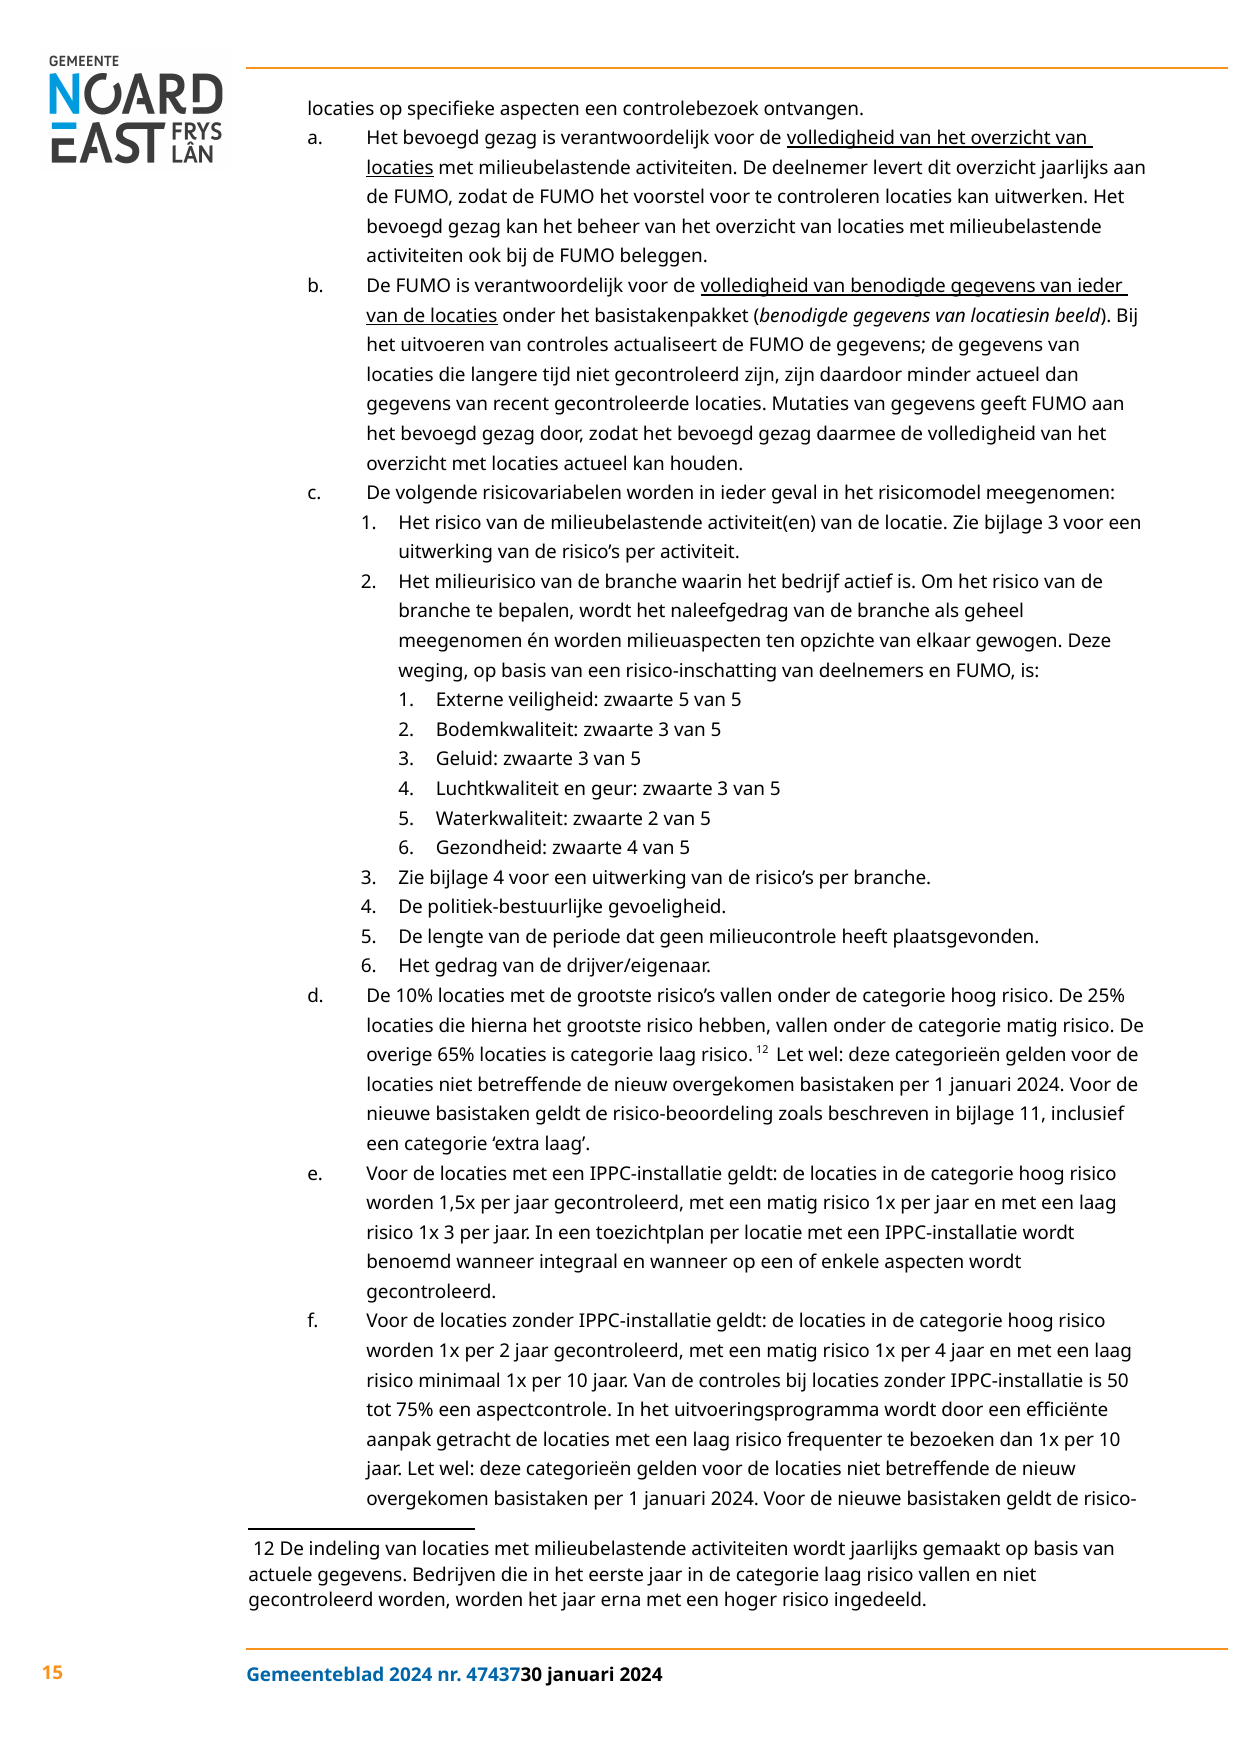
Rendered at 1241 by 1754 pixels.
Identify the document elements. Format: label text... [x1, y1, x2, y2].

list De volgende risicovariabelen worden in ieder geval in het risicomodel meegenomen: [307, 479, 1152, 505]
list Luchtkwaliteit en geur: zwaarte 3 van 5 [398, 775, 1152, 801]
list Bodemkwaliteit: zwaarte 3 van 5 [398, 716, 1152, 742]
list Gezondheid: zwaarte 4 van 5 [398, 834, 1152, 860]
list Voor de locaties met een IPPC-installatie geldt: de locaties in de categorie hoog risico worden 1,5x per jaar gecontroleerd, met een matig risico 1x per jaar en met een laag risico 1x 3 per jaar. In een toezichtplan per locatie met een IPPC-installatie wordt benoemd wanneer integraal en wanneer op een of enkele aspecten wordt gecontroleerd. [307, 1160, 1152, 1304]
list Zie bijlage 4 voor een uitwerking van de risico’s per branche. [361, 864, 1152, 890]
list Waterkwaliteit: zwaarte 2 van 5 [398, 805, 1152, 831]
list Geluid: zwaarte 3 van 5 [398, 746, 1152, 771]
list De indeling van locaties met milieubelastende activiteiten wordt jaarlijks gemaakt op basis van actuele gegevens. Bedrijven die in het eerste jaar in de categorie laag risico vallen en niet gecontroleerd worden, worden het jaar erna met een hoger risico ingedeeld. [248, 1535, 1152, 1612]
list Het gedrag van de drijver/eigenaar. [361, 953, 1152, 978]
list De politiek-bestuurlijke gevoeligheid. [361, 893, 1152, 919]
list locaties op specifieke aspecten een controlebezoek ontvangen. [248, 95, 1152, 121]
list Het milieurisico van de branche waarin het bedrijf actief is. Om het risico van de branche te bepalen, wordt het naleefgedrag van de branche als geheel meegenomen én worden milieuaspecten ten opzichte van elkaar gewogen. Deze weging, op basis van een risico-inschatting van deelnemers en FUMO, is: [361, 568, 1152, 683]
picture [41, 47, 231, 172]
list Het bevoegd gezag is verantwoordelijk voor de volledigheid van het overzicht van locaties met milieubelastende activiteiten. De deelnemer levert dit overzicht jaarlijks aan de FUMO, zodat de FUMO het voorstel voor te controleren locaties kan uitwerken. Het bevoegd gezag kan het beheer van het overzicht van locaties met milieubelastende activiteiten ook bij de FUMO beleggen. [307, 124, 1152, 268]
list Voor de locaties zonder IPPC-installatie geldt: de locaties in de categorie hoog risico worden 1x per 2 jaar gecontroleerd, met een matig risico 1x per 4 jaar en met een laag risico minimaal 1x per 10 jaar. Van de controles bij locaties zonder IPPC-installatie is 50 tot 75% een aspectcontrole. In het uitvoeringsprogramma wordt door een efficiënte aanpak getracht de locaties met een laag risico frequenter te bezoeken dan 1x per 10 jaar. Let wel: deze categorieën gelden voor de locaties niet betreffende de nieuw overgekomen basistaken per 1 januari 2024. Voor de nieuwe basistaken geldt de risico- [307, 1308, 1152, 1511]
list Externe veiligheid: zwaarte 5 van 5 [398, 686, 1152, 712]
list Het risico van de milieubelastende activiteit(en) van de locatie. Zie bijlage 3 voor een uitwerking van de risico’s per activiteit. [361, 509, 1152, 564]
list De FUMO is verantwoordelijk voor de volledigheid van benodigde gegevens van ieder van de locaties onder het basistakenpakket (benodigde gegevens van locatiesin beeld). Bij het uitvoeren van controles actualiseert de FUMO de gegevens; de gegevens van locaties die langere tijd niet gecontroleerd zijn, zijn daardoor minder actueel dan gegevens van recent gecontroleerde locaties. Mutaties van gegevens geeft FUMO aan het bevoegd gezag door, zodat het bevoegd gezag daarmee de volledigheid van het overzicht met locaties actueel kan houden. [307, 272, 1152, 476]
list De lengte van de periode dat geen milieucontrole heeft plaatsgevonden. [361, 923, 1152, 949]
list De 10% locaties met de grootste risico’s vallen onder de categorie hoog risico. De 25% locaties die hierna het grootste risico hebben, vallen onder de categorie matig risico. De overige 65% locaties is categorie laag risico. Let wel: deze categorieën gelden voor de locaties niet betreffende de nieuw overgekomen basistaken per 1 januari 2024. Voor de nieuwe basistaken geldt de risico-beoordeling zoals beschreven in bijlage 11, inclusief een categorie ‘extra laag’. [307, 982, 1152, 1156]
